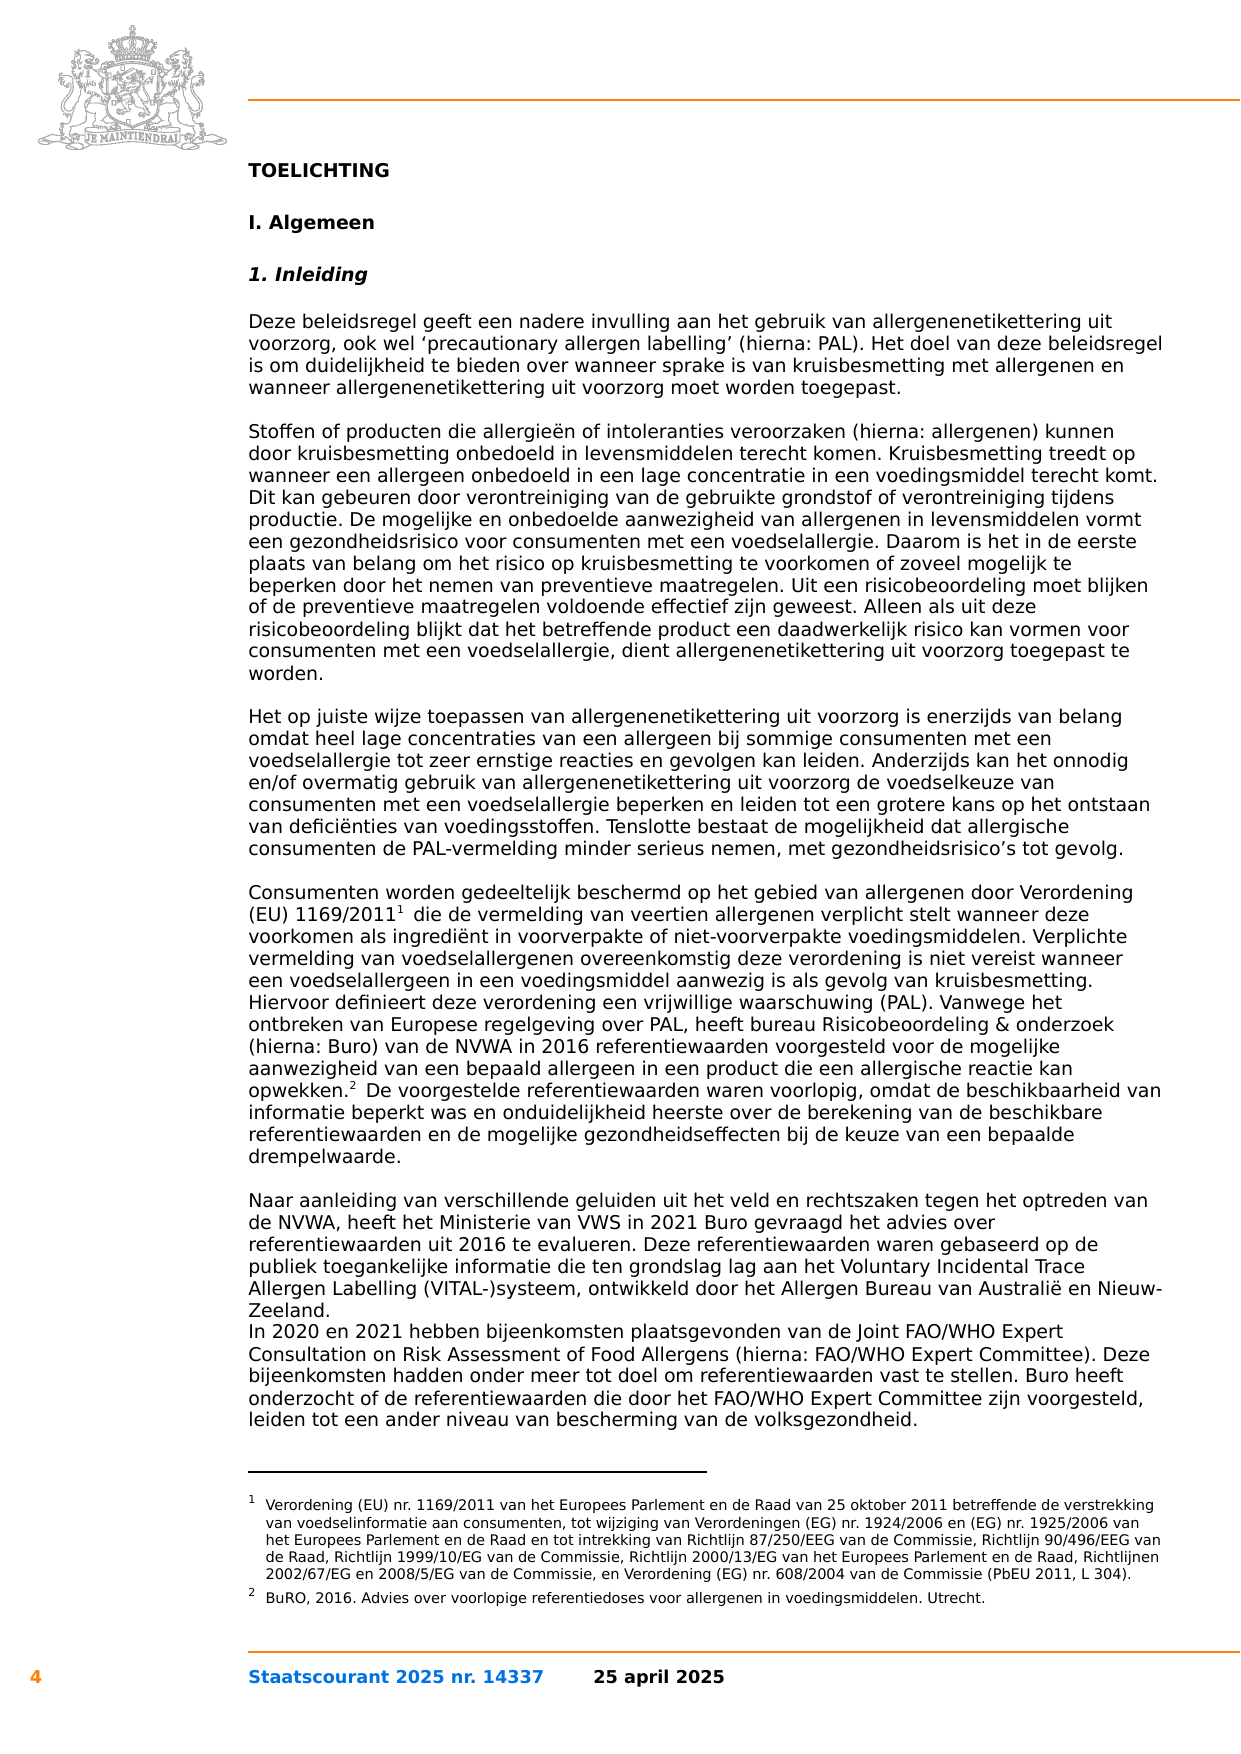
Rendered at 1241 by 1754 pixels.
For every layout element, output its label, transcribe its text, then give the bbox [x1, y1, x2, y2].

text BuRO, 2016. Advies over voorlopige referentiedoses voor allergenen in voedingsmiddelen. Utrecht. [248, 1586, 1163, 1608]
picture [38, 25, 227, 150]
text Verordening (EU) nr. 1169/2011 van het Europees Parlement en de Raad van 25 oktober 2011 betreffende de verstrekking van voedselinformatie aan consumenten, tot wijziging van Verordeningen (EG) nr. 1924/2006 en (EG) nr. 1925/2006 van het Europees Parlement en de Raad en tot intrekking van Richtlijn 87/250/EEG van de Commissie, Richtlijn 90/496/EEG van de Raad, Richtlijn 1999/10/EG van de Commissie, Richtlijn 2000/13/EG van het Europees Parlement en de Raad, Richtlijnen 2002/67/EG en 2008/5/EG van de Commissie, en Verordening (EG) nr. 608/2004 van de Commissie (PbEU 2011, L 304). [248, 1493, 1163, 1583]
text Deze beleidsregel geeft een nadere invulling aan het gebruik van allergenenetikettering uit voorzorg, ook wel ‘precautionary allergen labelling’ (hierna: PAL). Het doel van deze beleidsregel is om duidelijkheid te bieden over wanneer sprake is van kruisbesmetting met allergenen en wanneer allergenenetikettering uit voorzorg moet worden toegepast. [248, 311, 1163, 399]
text Consumenten worden gedeeltelijk beschermd op het gebied van allergenen door Verordening (EU) 1169/2011 die de vermelding van veertien allergenen verplicht stelt wanneer deze voorkomen als ingrediënt in voorverpakte of niet-voorverpakte voedingsmiddelen. Verplichte vermelding van voedselallergenen overeenkomstig deze verordening is niet vereist wanneer een voedselallergeen in een voedingsmiddel aanwezig is als gevolg van kruisbesmetting. Hiervoor definieert deze verordening een vrijwillige waarschuwing (PAL). Vanwege het ontbreken van Europese regelgeving over PAL, heeft bureau Risicobeoordeling & onderzoek (hierna: Buro) van de NVWA in 2016 referentiewaarden voorgesteld voor de mogelijke aanwezigheid van een bepaald allergeen in een product die een allergische reactie kan opwekken. De voorgestelde referentiewaarden waren voorlopig, omdat de beschikbaarheid van informatie beperkt was en onduidelijkheid heerste over de berekening van de beschikbare referentiewaarden en de mogelijke gezondheidseffecten bij de keuze van een bepaalde drempelwaarde. [248, 882, 1163, 1168]
text Stoffen of producten die allergieën of intoleranties veroorzaken (hierna: allergenen) kunnen door kruisbesmetting onbedoeld in levensmiddelen terecht komen. Kruisbesmetting treedt op wanneer een allergeen onbedoeld in een lage concentratie in een voedingsmiddel terecht komt. Dit kan gebeuren door verontreiniging van de gebruikte grondstof of verontreiniging tijdens productie. De mogelijke en onbedoelde aanwezigheid van allergenen in levensmiddelen vormt een gezondheidsrisico voor consumenten met een voedselallergie. Daarom is het in de eerste plaats van belang om het risico op kruisbesmetting te voorkomen of zoveel mogelijk te beperken door het nemen van preventieve maatregelen. Uit een risicobeoordeling moet blijken of de preventieve maatregelen voldoende effectief zijn geweest. Alleen als uit deze risicobeoordeling blijkt dat het betreffende product een daadwerkelijk risico kan vormen voor consumenten met een voedselallergie, dient allergenenetikettering uit voorzorg toegepast te worden. [248, 421, 1163, 684]
text Naar aanleiding van verschillende geluiden uit het veld en rechtszaken tegen het optreden van de NVWA, heeft het Ministerie van VWS in 2021 Buro gevraagd het advies over referentiewaarden uit 2016 te evalueren. Deze referentiewaarden waren gebaseerd op de publiek toegankelijke informatie die ten grondslag lag aan het Voluntary Incidental Trace Allergen Labelling (VITAL-)systeem, ontwikkeld door het Allergen Bureau van Australië en Nieuw-Zeeland. [248, 1189, 1163, 1321]
subtitle I. Algemeen [248, 212, 1163, 234]
subtitle 1. Inleiding [248, 264, 1163, 286]
subtitle TOELICHTING [248, 160, 1163, 182]
text Het op juiste wijze toepassen van allergenenetikettering uit voorzorg is enerzijds van belang omdat heel lage concentraties van een allergeen bij sommige consumenten met een voedselallergie tot zeer ernstige reacties en gevolgen kan leiden. Anderzijds kan het onnodig en/of overmatig gebruik van allergenenetikettering uit voorzorg de voedselkeuze van consumenten met een voedselallergie beperken en leiden tot een grotere kans op het ontstaan van deficiënties van voedingsstoffen. Tenslotte bestaat de mogelijkheid dat allergische consumenten de PAL-vermelding minder serieus nemen, met gezondheidsrisico’s tot gevolg. [248, 706, 1163, 860]
text In 2020 en 2021 hebben bijeenkomsten plaatsgevonden van de Joint FAO/WHO Expert Consultation on Risk Assessment of Food Allergens (hierna: FAO/WHO Expert Committee). Deze bijeenkomsten hadden onder meer tot doel om referentiewaarden vast te stellen. Buro heeft onderzocht of de referentiewaarden die door het FAO/WHO Expert Committee zijn voorgesteld, leiden tot een ander niveau van bescherming van de volksgezondheid. [248, 1321, 1163, 1431]
